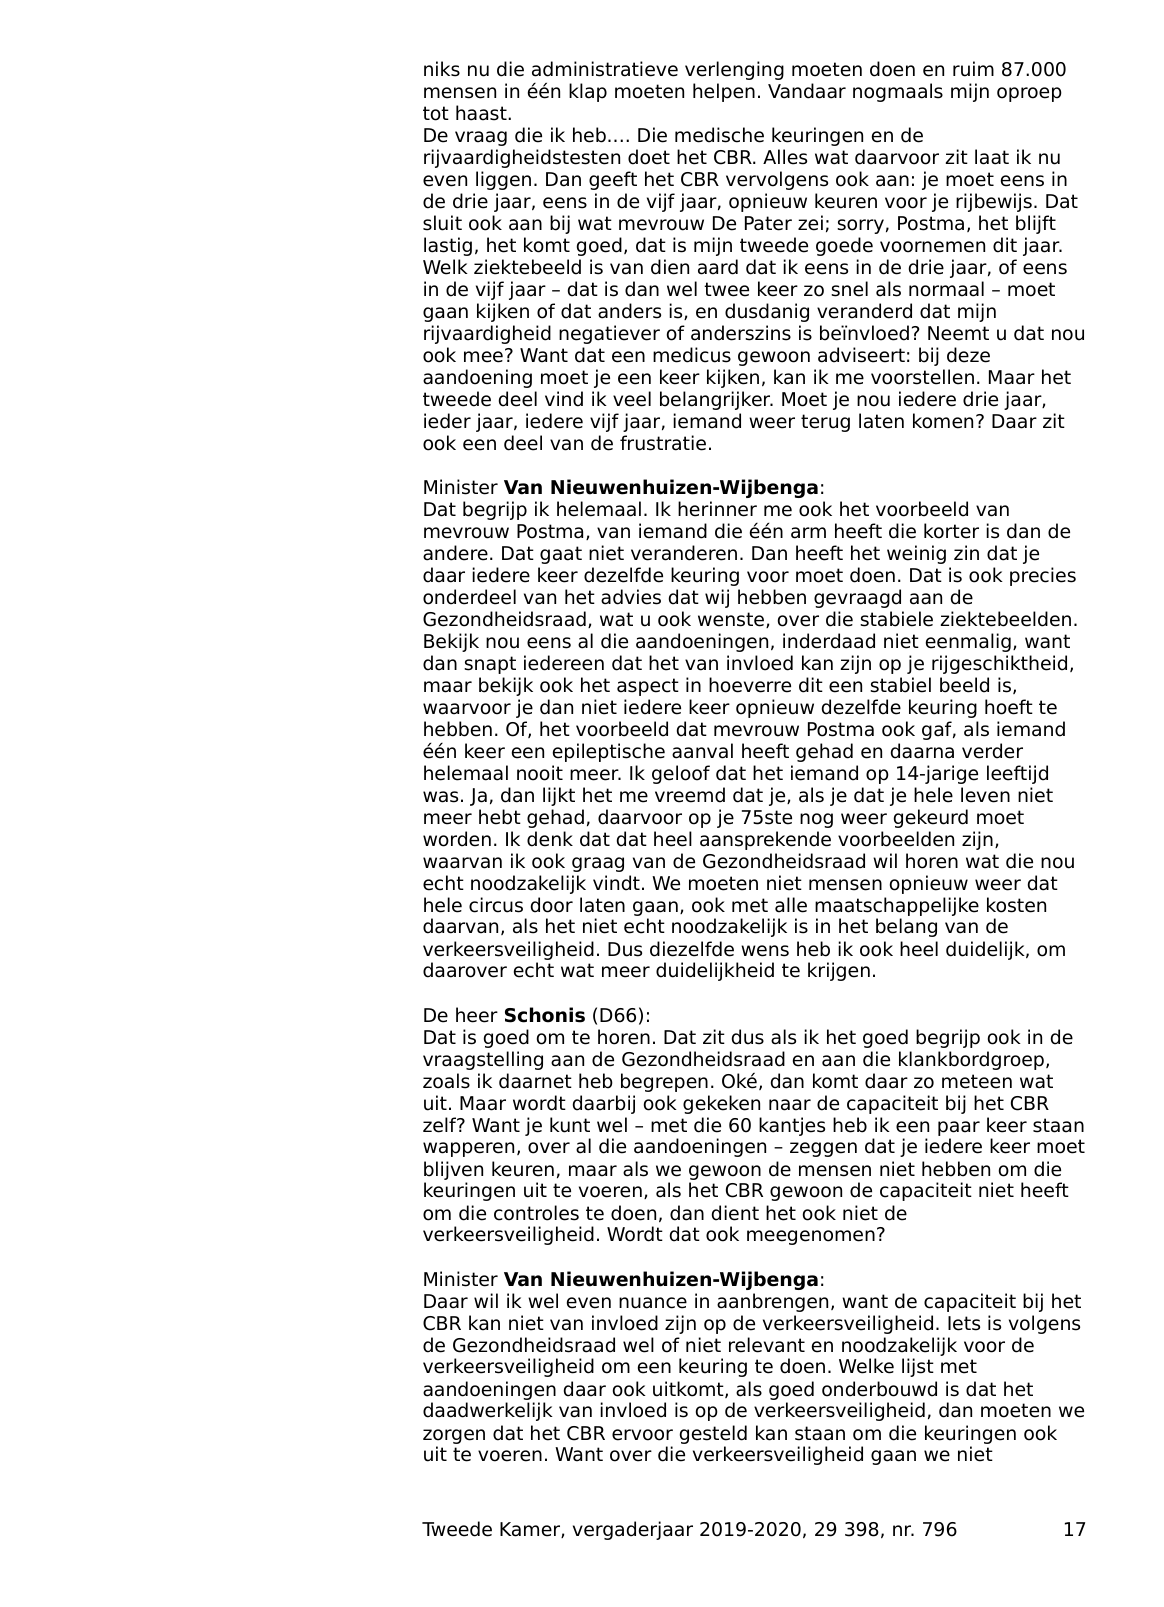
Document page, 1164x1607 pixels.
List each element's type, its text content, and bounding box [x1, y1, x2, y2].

text Dat is goed om te horen. Dat zit dus als ik het goed begrijp ook in de vraagstelling aan de Gezondheidsraad en aan die klankbordgroep, zoals ik daarnet heb begrepen. Oké, dan komt daar zo meteen wat uit. Maar wordt daarbij ook gekeken naar de capaciteit bij het CBR zelf? Want je kunt wel – met die 60 kantjes heb ik een paar keer staan wapperen, over al die aandoeningen – zeggen dat je iedere keer moet blijven keuren, maar als we gewoon de mensen niet hebben om die keuringen uit te voeren, als het CBR gewoon de capaciteit niet heeft om die controles te doen, dan dient het ook niet de verkeersveiligheid. Wordt dat ook meegenomen? [422, 1027, 1087, 1246]
text Dat begrijp ik helemaal. Ik herinner me ook het voorbeeld van mevrouw Postma, van iemand die één arm heeft die korter is dan de andere. Dat gaat niet veranderen. Dan heeft het weinig zin dat je daar iedere keer dezelfde keuring voor moet doen. Dat is ook precies onderdeel van het advies dat wij hebben gevraagd aan de Gezondheidsraad, wat u ook wenste, over die stabiele ziektebeelden. Bekijk nou eens al die aandoeningen, inderdaad niet eenmalig, want dan snapt iedereen dat het van invloed kan zijn op je rijgeschiktheid, maar bekijk ook het aspect in hoeverre dit een stabiel beeld is, waarvoor je dan niet iedere keer opnieuw dezelfde keuring hoeft te hebben. Of, het voorbeeld dat mevrouw Postma ook gaf, als iemand één keer een epileptische aanval heeft gehad en daarna verder helemaal nooit meer. Ik geloof dat het iemand op 14-jarige leeftijd was. Ja, dan lijkt het me vreemd dat je, als je dat je hele leven niet meer hebt gehad, daarvoor op je 75ste nog weer gekeurd moet worden. Ik denk dat dat heel aansprekende voorbeelden zijn, waarvan ik ook graag van de Gezondheidsraad wil horen wat die nou echt noodzakelijk vindt. We moeten niet mensen opnieuw weer dat hele circus door laten gaan, ook met alle maatschappelijke kosten daarvan, als het niet echt noodzakelijk is in het belang van de verkeersveiligheid. Dus diezelfde wens heb ik ook heel duidelijk, om daarover echt wat meer duidelijkheid te krijgen. [422, 499, 1087, 982]
text De vraag die ik heb.... Die medische keuringen en de rijvaardigheidstesten doet het CBR. Alles wat daarvoor zit laat ik nu even liggen. Dan geeft het CBR vervolgens ook aan: je moet eens in de drie jaar, eens in de vijf jaar, opnieuw keuren voor je rijbewijs. Dat sluit ook aan bij wat mevrouw De Pater zei; sorry, Postma, het blijft lastig, het komt goed, dat is mijn tweede goede voornemen dit jaar. Welk ziektebeeld is van dien aard dat ik eens in de drie jaar, of eens in de vijf jaar – dat is dan wel twee keer zo snel als normaal – moet gaan kijken of dat anders is, en dusdanig veranderd dat mijn rijvaardigheid negatiever of anderszins is beïnvloed? Neemt u dat nou ook mee? Want dat een medicus gewoon adviseert: bij deze aandoening moet je een keer kijken, kan ik me voorstellen. Maar het tweede deel vind ik veel belangrijker. Moet je nou iedere drie jaar, ieder jaar, iedere vijf jaar, iemand weer terug laten komen? Daar zit ook een deel van de frustratie. [422, 125, 1087, 455]
text niks nu die administratieve verlenging moeten doen en ruim 87.000 mensen in één klap moeten helpen. Vandaar nogmaals mijn oproep tot haast. [422, 59, 1087, 125]
text Daar wil ik wel even nuance in aanbrengen, want de capaciteit bij het CBR kan niet van invloed zijn op de verkeersveiligheid. Iets is volgens de Gezondheidsraad wel of niet relevant en noodzakelijk voor de verkeersveiligheid om een keuring te doen. Welke lijst met aandoeningen daar ook uitkomt, als goed onderbouwd is dat het daadwerkelijk van invloed is op de verkeersveiligheid, dan moeten we zorgen dat het CBR ervoor gesteld kan staan om die keuringen ook uit te voeren. Want over die verkeersveiligheid gaan we niet [422, 1291, 1087, 1466]
text De heer Schonis (D66): [422, 1004, 1087, 1027]
text Minister Van Nieuwenhuizen-Wijbenga: [422, 477, 1087, 499]
text Minister Van Nieuwenhuizen-Wijbenga: [422, 1268, 1087, 1291]
